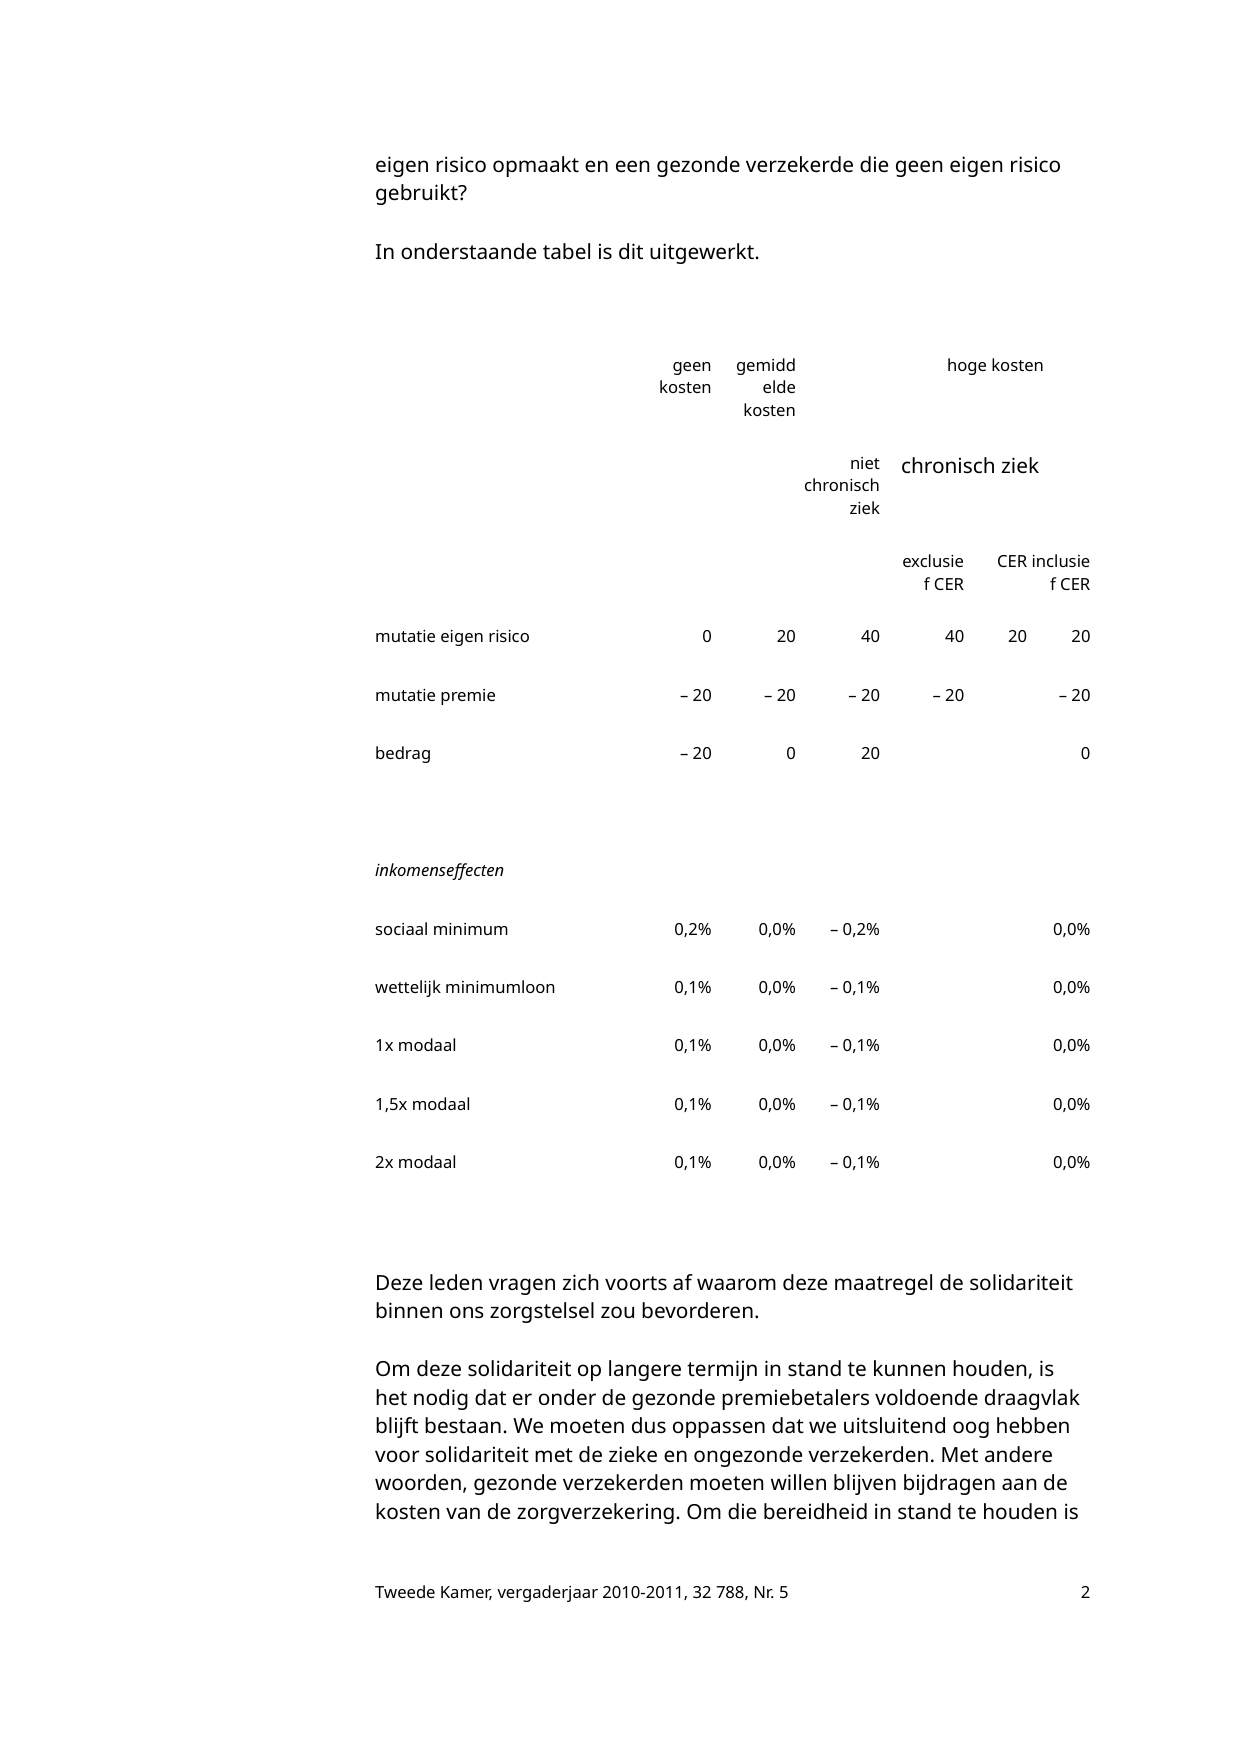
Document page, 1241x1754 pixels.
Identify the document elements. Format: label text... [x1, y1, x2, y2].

table_cell [901, 1093, 964, 1151]
table_cell [817, 859, 880, 917]
table_cell mutatie premie [375, 683, 648, 742]
table_cell 0 [1027, 742, 1090, 800]
table_cell inclusief CER [1027, 550, 1090, 625]
table_cell 0,0% [1027, 1151, 1090, 1209]
table_cell – 20 [733, 683, 796, 742]
table_header gemiddelde kosten [733, 353, 796, 451]
table_header [796, 353, 817, 451]
table_cell 1,5x modaal [375, 1093, 648, 1151]
table_cell [711, 1034, 732, 1092]
table_cell [964, 917, 1027, 976]
table_cell [964, 800, 1027, 859]
table_cell [880, 859, 901, 917]
table_cell [964, 976, 1027, 1034]
table_cell [901, 742, 964, 800]
table_cell [880, 742, 901, 800]
table_cell 0,0% [733, 1093, 796, 1151]
table_cell [796, 1034, 817, 1092]
table_cell chronisch ziek [901, 451, 1090, 549]
table_cell [817, 550, 880, 625]
table_cell [733, 859, 796, 917]
table_cell 0,1% [648, 976, 711, 1034]
table_cell 0,1% [648, 1034, 711, 1092]
table_cell [1027, 800, 1090, 859]
table_cell [796, 976, 817, 1034]
table_cell 20 [817, 742, 880, 800]
table_cell [648, 451, 711, 549]
table_cell 0 [648, 625, 711, 683]
table_cell 0,0% [733, 1034, 796, 1092]
table_cell – 20 [901, 683, 964, 742]
table_cell [796, 550, 817, 625]
table_cell [880, 1093, 901, 1151]
table_cell [711, 1151, 732, 1209]
table_cell [733, 550, 796, 625]
table_cell [375, 800, 648, 859]
table_cell [711, 859, 732, 917]
table_cell [711, 550, 732, 625]
table_cell 0,0% [1027, 1034, 1090, 1092]
table_cell [880, 683, 901, 742]
table_cell [880, 625, 901, 683]
text Deze leden vragen zich voorts af waarom deze maatregel de solidariteit binnen ons zorgstelsel zou bevorderen. [375, 1268, 1090, 1324]
table_cell [901, 976, 964, 1034]
table_cell [796, 859, 817, 917]
table_cell 20 [733, 625, 796, 683]
table_cell CER [964, 550, 1027, 625]
table_cell [796, 742, 817, 800]
table_cell exclusief CER [901, 550, 964, 625]
table_cell [964, 1034, 1027, 1092]
table_cell niet chronisch ziek [796, 451, 880, 549]
table_cell [796, 625, 817, 683]
table_cell 40 [817, 625, 880, 683]
table_cell [711, 917, 732, 976]
table_cell 0,0% [733, 976, 796, 1034]
table_cell [648, 800, 711, 859]
table_cell [375, 550, 648, 625]
table_cell [711, 683, 732, 742]
table_cell [964, 1151, 1027, 1209]
table_cell 0,0% [733, 1151, 796, 1209]
text eigen risico opmaakt en een gezonde verzekerde die geen eigen risico gebruikt? [375, 150, 1090, 207]
table_cell 20 [964, 625, 1027, 683]
table_cell [796, 1151, 817, 1209]
table_header [817, 353, 901, 451]
table_cell – 0,1% [817, 976, 880, 1034]
table_cell 0 [733, 742, 796, 800]
table_cell [880, 1151, 901, 1209]
table_cell – 20 [648, 742, 711, 800]
table_cell 0,1% [648, 1151, 711, 1209]
table_cell [964, 742, 1027, 800]
table_header [375, 353, 648, 451]
table_cell 2x modaal [375, 1151, 648, 1209]
table_cell [711, 451, 732, 549]
table_cell [880, 976, 901, 1034]
table_cell – 20 [1027, 683, 1090, 742]
table_header geen kosten [648, 353, 711, 451]
table_cell – 0,2% [817, 917, 880, 976]
table_cell [880, 917, 901, 976]
table_cell mutatie eigen risico [375, 625, 648, 683]
table_cell [796, 683, 817, 742]
table_cell [648, 859, 711, 917]
table_cell [901, 917, 964, 976]
table_cell wettelijk minimumloon [375, 976, 648, 1034]
table_cell [711, 976, 732, 1034]
table_cell 0,0% [1027, 917, 1090, 976]
table_cell [880, 550, 901, 625]
table_cell [880, 800, 901, 859]
table_cell 40 [901, 625, 964, 683]
table_cell [711, 625, 732, 683]
table_cell 0,2% [648, 917, 711, 976]
table_cell [901, 1034, 964, 1092]
table_header hoge kosten [901, 353, 1090, 451]
table_cell [375, 451, 648, 549]
table_cell bedrag [375, 742, 648, 800]
table_cell [796, 917, 817, 976]
table_cell 0,0% [733, 917, 796, 976]
table_cell – 0,1% [817, 1034, 880, 1092]
table_cell [711, 800, 732, 859]
table_cell [901, 859, 964, 917]
table_cell [901, 800, 964, 859]
text Om deze solidariteit op langere termijn in stand te kunnen houden, is het nodig dat er onder de gezonde premiebetalers voldoende draagvlak blijft bestaan. We moeten dus oppassen dat we uitsluitend oog hebben voor solidariteit met de zieke en ongezonde verzekerden. Met andere woorden, gezonde verzekerden moeten willen blijven bijdragen aan de kosten van de zorgverzekering. Om die bereidheid in stand te houden is [375, 1354, 1090, 1525]
table_cell [964, 859, 1027, 917]
table_cell [1027, 859, 1090, 917]
table_cell 20 [1027, 625, 1090, 683]
table_cell – 0,1% [817, 1151, 880, 1209]
table_cell – 0,1% [817, 1093, 880, 1151]
table_header [711, 353, 732, 451]
table_cell [964, 683, 1027, 742]
table_cell [648, 550, 711, 625]
text In onderstaande tabel is dit uitgewerkt. [375, 237, 1090, 265]
table_cell [711, 1093, 732, 1151]
table_cell [817, 800, 880, 859]
table_cell [880, 1034, 901, 1092]
table_cell 1x modaal [375, 1034, 648, 1092]
table_cell inkomenseffecten [375, 859, 648, 917]
table_cell [733, 800, 796, 859]
table_cell 0,1% [648, 1093, 711, 1151]
table_cell [901, 1151, 964, 1209]
table_cell 0,0% [1027, 1093, 1090, 1151]
table_cell 0,0% [1027, 976, 1090, 1034]
table_cell [711, 742, 732, 800]
table_cell [796, 800, 817, 859]
table_cell – 20 [648, 683, 711, 742]
table_cell [733, 451, 796, 549]
table_cell – 20 [817, 683, 880, 742]
table_cell [964, 1093, 1027, 1151]
table_cell [796, 1093, 817, 1151]
table_cell [880, 451, 901, 549]
table_cell sociaal minimum [375, 917, 648, 976]
